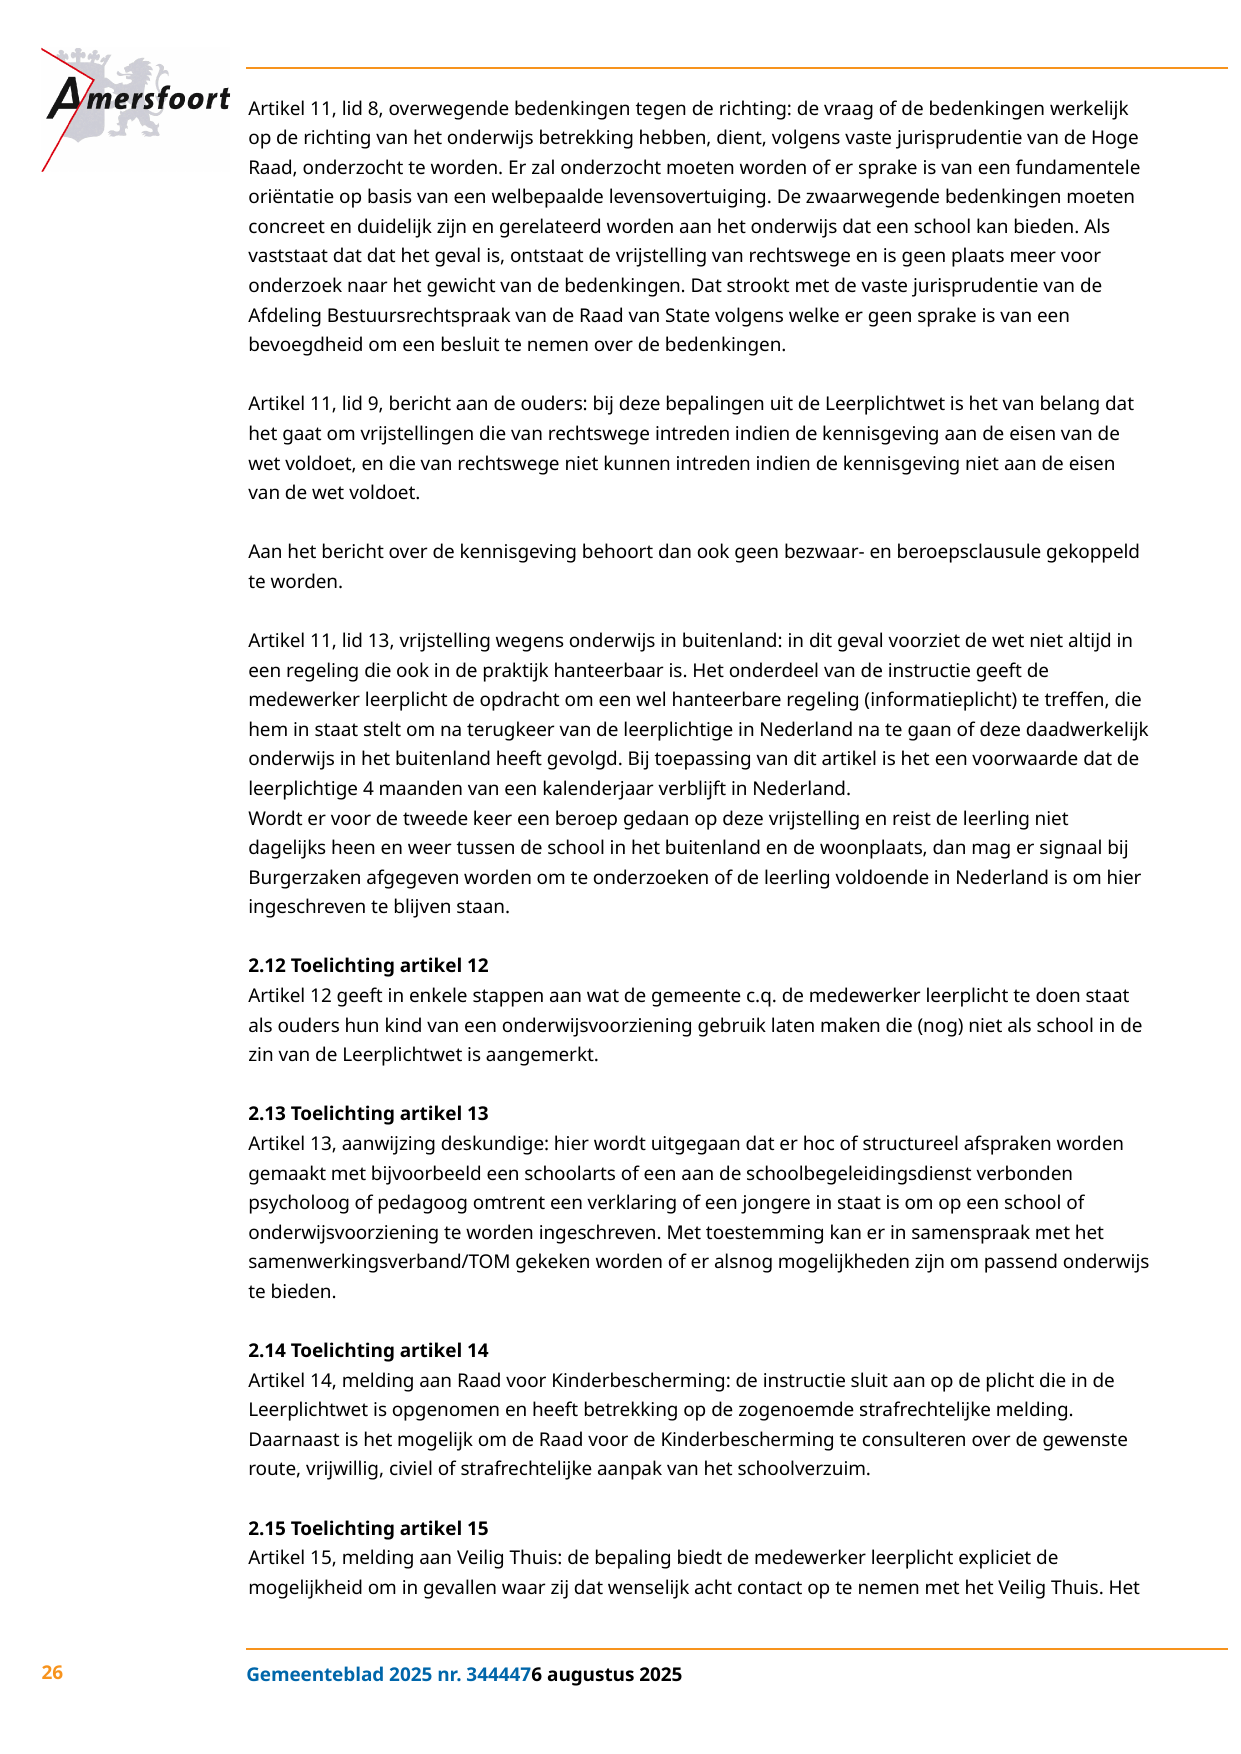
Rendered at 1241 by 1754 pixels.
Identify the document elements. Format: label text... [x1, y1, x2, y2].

text 2.12 Toelichting artikel 12 [248, 953, 1152, 978]
text Aan het bericht over de kennisgeving behoort dan ook geen bezwaar- en beroepsclausule gekoppeld te worden. [248, 538, 1152, 594]
text Artikel 14, melding aan Raad voor Kinderbescherming: de instructie sluit aan op de plicht die in de Leerplichtwet is opgenomen en heeft betrekking op de zogenoemde strafrechtelijke melding. Daarnaast is het mogelijk om de Raad voor de Kinderbescherming te consulteren over de gewenste route, vrijwillig, civiel of strafrechtelijke aanpak van het schoolverzuim. [248, 1367, 1152, 1481]
text 2.13 Toelichting artikel 13 [248, 1101, 1152, 1126]
text Artikel 11, lid 8, overwegende bedenkingen tegen de richting: de vraag of de bedenkingen werkelijk op de richting van het onderwijs betrekking hebben, dient, volgens vaste jurisprudentie van de Hoge Raad, onderzocht te worden. Er zal onderzocht moeten worden of er sprake is van een fundamentele oriëntatie op basis van een welbepaalde levensovertuiging. De zwaarwegende bedenkingen moeten concreet en duidelijk zijn en gerelateerd worden aan het onderwijs dat een school kan bieden. Als vaststaat dat dat het geval is, ontstaat de vrijstelling van rechtswege en is geen plaats meer voor onderzoek naar het gewicht van de bedenkingen. Dat strookt met de vaste jurisprudentie van de Afdeling Bestuursrechtspraak van de Raad van State volgens welke er geen sprake is van een bevoegdheid om een besluit te nemen over de bedenkingen. [248, 95, 1152, 357]
text Artikel 12 geeft in enkele stappen aan wat de gemeente c.q. de medewerker leerplicht te doen staat als ouders hun kind van een onderwijsvoorziening gebruik laten maken die (nog) niet als school in de zin van de Leerplichtwet is aangemerkt. [248, 982, 1152, 1067]
text Artikel 15, melding aan Veilig Thuis: de bepaling biedt de medewerker leerplicht expliciet de mogelijkheid om in gevallen waar zij dat wenselijk acht contact op te nemen met het Veilig Thuis. Het [248, 1544, 1152, 1600]
picture [41, 47, 231, 172]
text Wordt er voor de tweede keer een beroep gedaan op deze vrijstelling en reist de leerling niet dagelijks heen en weer tussen de school in het buitenland en de woonplaats, dan mag er signaal bij Burgerzaken afgegeven worden om te onderzoeken of de leerling voldoende in Nederland is om hier ingeschreven te blijven staan. [248, 805, 1152, 919]
text Artikel 11, lid 9, bericht aan de ouders: bij deze bepalingen uit de Leerplichtwet is het van belang dat het gaat om vrijstellingen die van rechtswege intreden indien de kennisgeving aan de eisen van de wet voldoet, en die van rechtswege niet kunnen intreden indien de kennisgeving niet aan de eisen van de wet voldoet. [248, 391, 1152, 505]
text 2.15 Toelichting artikel 15 [248, 1515, 1152, 1541]
text 2.14 Toelichting artikel 14 [248, 1337, 1152, 1363]
text Artikel 11, lid 13, vrijstelling wegens onderwijs in buitenland: in dit geval voorziet de wet niet altijd in een regeling die ook in de praktijk hanteerbaar is. Het onderdeel van de instructie geeft de medewerker leerplicht de opdracht om een wel hanteerbare regeling (informatieplicht) te treffen, die hem in staat stelt om na terugkeer van de leerplichtige in Nederland na te gaan of deze daadwerkelijk onderwijs in het buitenland heeft gevolgd. Bij toepassing van dit artikel is het een voorwaarde dat de leerplichtige 4 maanden van een kalenderjaar verblijft in Nederland. [248, 627, 1152, 801]
text Artikel 13, aanwijzing deskundige: hier wordt uitgegaan dat er hoc of structureel afspraken worden gemaakt met bijvoorbeeld een schoolarts of een aan de schoolbegeleidingsdienst verbonden psycholoog of pedagoog omtrent een verklaring of een jongere in staat is om op een school of onderwijsvoorziening te worden ingeschreven. Met toestemming kan er in samenspraak met het samenwerkingsverband/TOM gekeken worden of er alsnog mogelijkheden zijn om passend onderwijs te bieden. [248, 1130, 1152, 1304]
